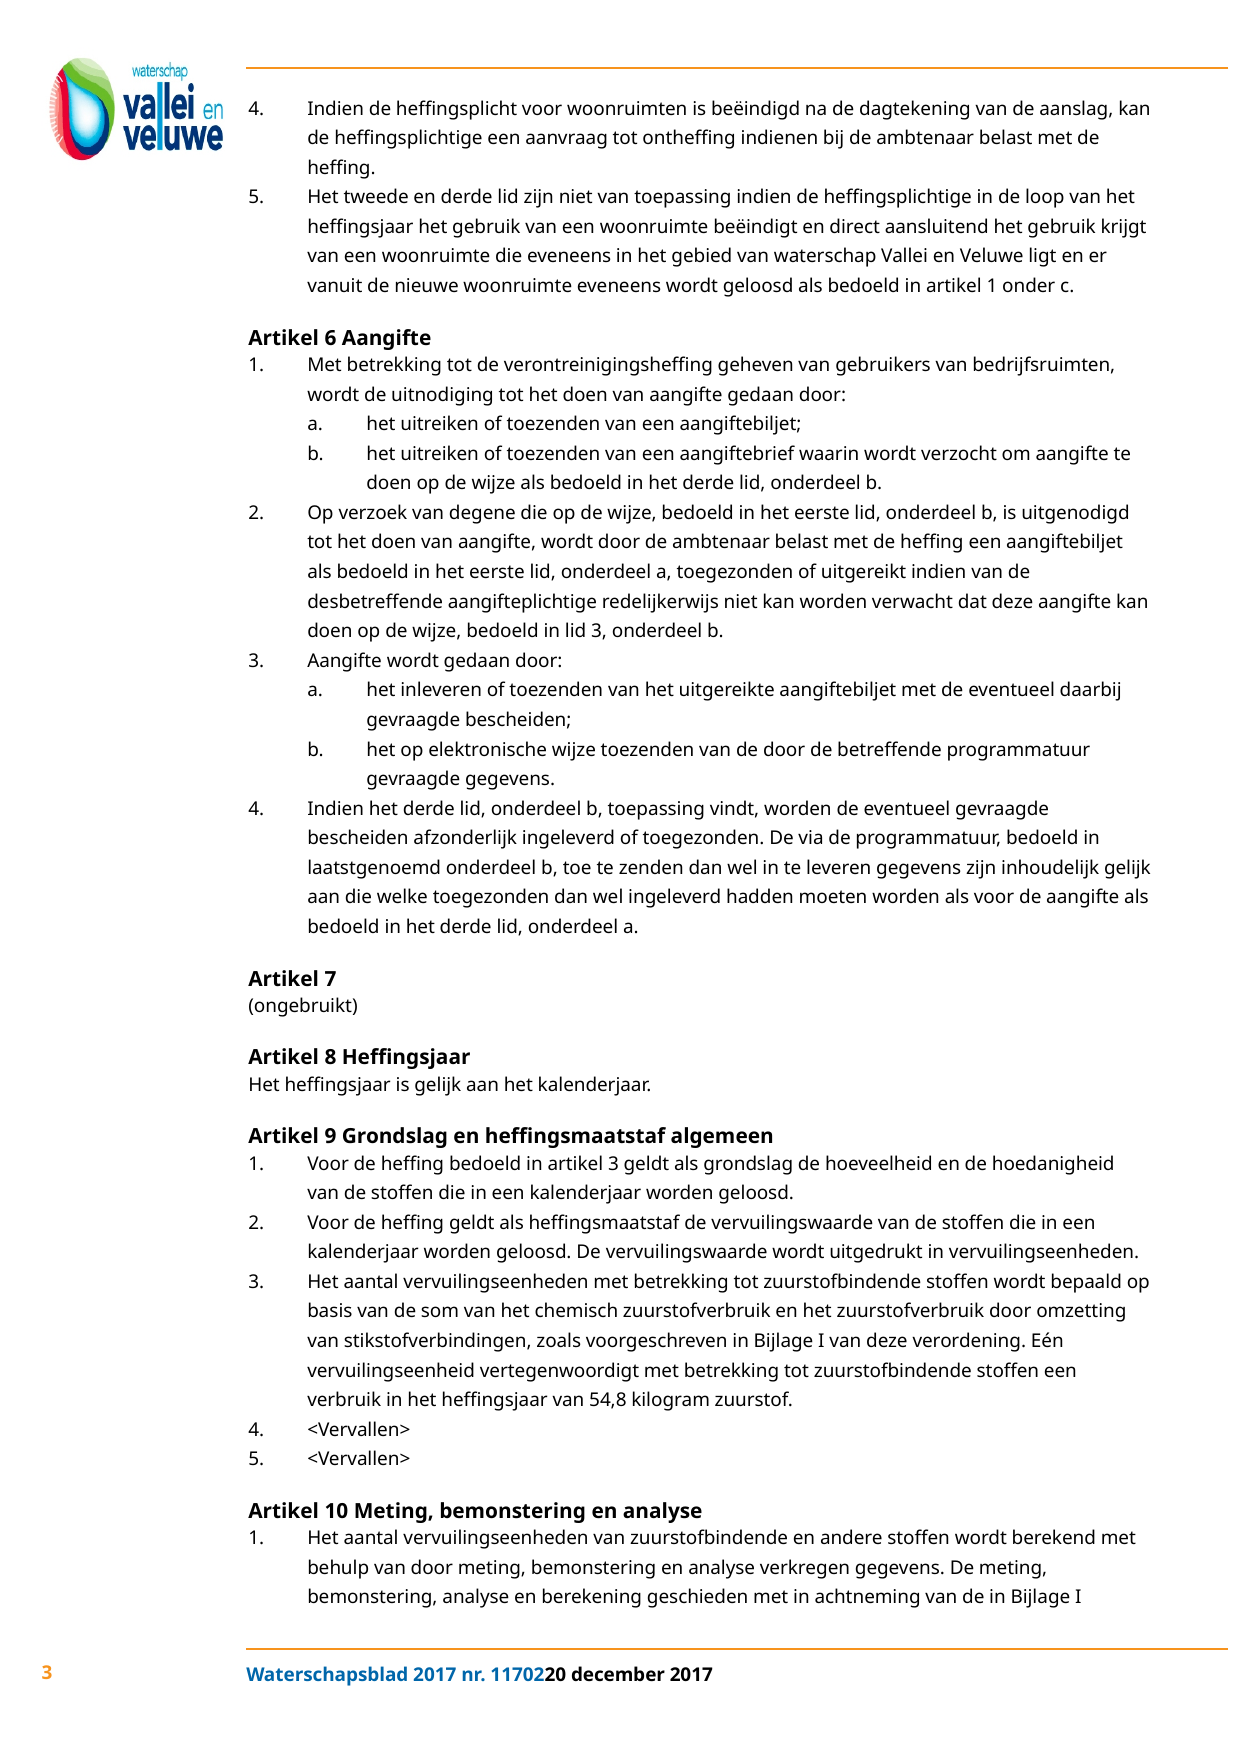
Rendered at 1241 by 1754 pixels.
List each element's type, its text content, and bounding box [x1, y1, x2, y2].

list Het tweede en derde lid zijn niet van toepassing indien de heffingsplichtige in de loop van het heffingsjaar het gebruik van een woonruimte beëindigt en direct aansluitend het gebruik krijgt van een woonruimte die eveneens in het gebied van waterschap Vallei en Veluwe ligt en er vanuit de nieuwe woonruimte eveneens wordt geloosd als bedoeld in artikel 1 onder c. [248, 183, 1152, 298]
list het op elektronische wijze toezenden van de door de betreffende programmatuur gevraagde gegevens. [307, 736, 1152, 791]
text Het heffingsjaar is gelijk aan het kalenderjaar. [248, 1071, 1152, 1097]
picture [41, 47, 231, 172]
list Op verzoek van degene die op de wijze, bedoeld in het eerste lid, onderdeel b, is uitgenodigd tot het doen van aangifte, wordt door de ambtenaar belast met de heffing een aangiftebiljet als bedoeld in het eerste lid, onderdeel a, toegezonden of uitgereikt indien van de desbetreffende aangifteplichtige redelijkerwijs niet kan worden verwacht dat deze aangifte kan doen op de wijze, bedoeld in lid 3, onderdeel b. [248, 499, 1152, 643]
text Artikel 8 Heffingsjaar [248, 1042, 1152, 1071]
list Met betrekking tot de verontreinigingsheffing geheven van gebruikers van bedrijfsruimten, wordt de uitnodiging tot het doen van aangifte gedaan door: [248, 351, 1152, 406]
text Artikel 7 [248, 964, 1152, 992]
text Artikel 6 Aangifte [248, 323, 1152, 351]
list Het aantal vervuilingseenheden met betrekking tot zuurstofbindende stoffen wordt bepaald op basis van de som van het chemisch zuurstofverbruik en het zuurstofverbruik door omzetting van stikstofverbindingen, zoals voorgeschreven in Bijlage I van deze verordening. Eén vervuilingseenheid vertegenwoordigt met betrekking tot zuurstofbindende stoffen een verbruik in het heffingsjaar van 54,8 kilogram zuurstof. [248, 1268, 1152, 1412]
list Het aantal vervuilingseenheden van zuurstofbindende en andere stoffen wordt berekend met behulp van door meting, bemonstering en analyse verkregen gegevens. De meting, bemonstering, analyse en berekening geschieden met in achtneming van de in Bijlage I [248, 1524, 1152, 1609]
list <Vervallen> [248, 1446, 1152, 1471]
list het uitreiken of toezenden van een aangiftebiljet; [307, 410, 1152, 436]
list Indien de heffingsplicht voor woonruimten is beëindigd na de dagtekening van de aanslag, kan de heffingsplichtige een aanvraag tot ontheffing indienen bij de ambtenaar belast met de heffing. [248, 95, 1152, 180]
list Voor de heffing geldt als heffingsmaatstaf de vervuilingswaarde van de stoffen die in een kalenderjaar worden geloosd. De vervuilingswaarde wordt uitgedrukt in vervuilingseenheden. [248, 1209, 1152, 1264]
list <Vervallen> [248, 1416, 1152, 1442]
text Artikel 10 Meting, bemonstering en analyse [248, 1496, 1152, 1524]
text Artikel 9 Grondslag en heffingsmaatstaf algemeen [248, 1121, 1152, 1150]
list het inleveren of toezenden van het uitgereikte aangiftebiljet met de eventueel daarbij gevraagde bescheiden; [307, 677, 1152, 732]
list Indien het derde lid, onderdeel b, toepassing vindt, worden de eventueel gevraagde bescheiden afzonderlijk ingeleverd of toegezonden. De via de programmatuur, bedoeld in laatstgenoemd onderdeel b, toe te zenden dan wel in te leveren gegevens zijn inhoudelijk gelijk aan die welke toegezonden dan wel ingeleverd hadden moeten worden als voor de aangifte als bedoeld in het derde lid, onderdeel a. [248, 795, 1152, 939]
list Aangifte wordt gedaan door: [248, 647, 1152, 673]
list Voor de heffing bedoeld in artikel 3 geldt als grondslag de hoeveelheid en de hoedanigheid van de stoffen die in een kalenderjaar worden geloosd. [248, 1150, 1152, 1205]
list het uitreiken of toezenden van een aangiftebrief waarin wordt verzocht om aangifte te doen op de wijze als bedoeld in het derde lid, onderdeel b. [307, 440, 1152, 495]
text (ongebruikt) [248, 992, 1152, 1018]
